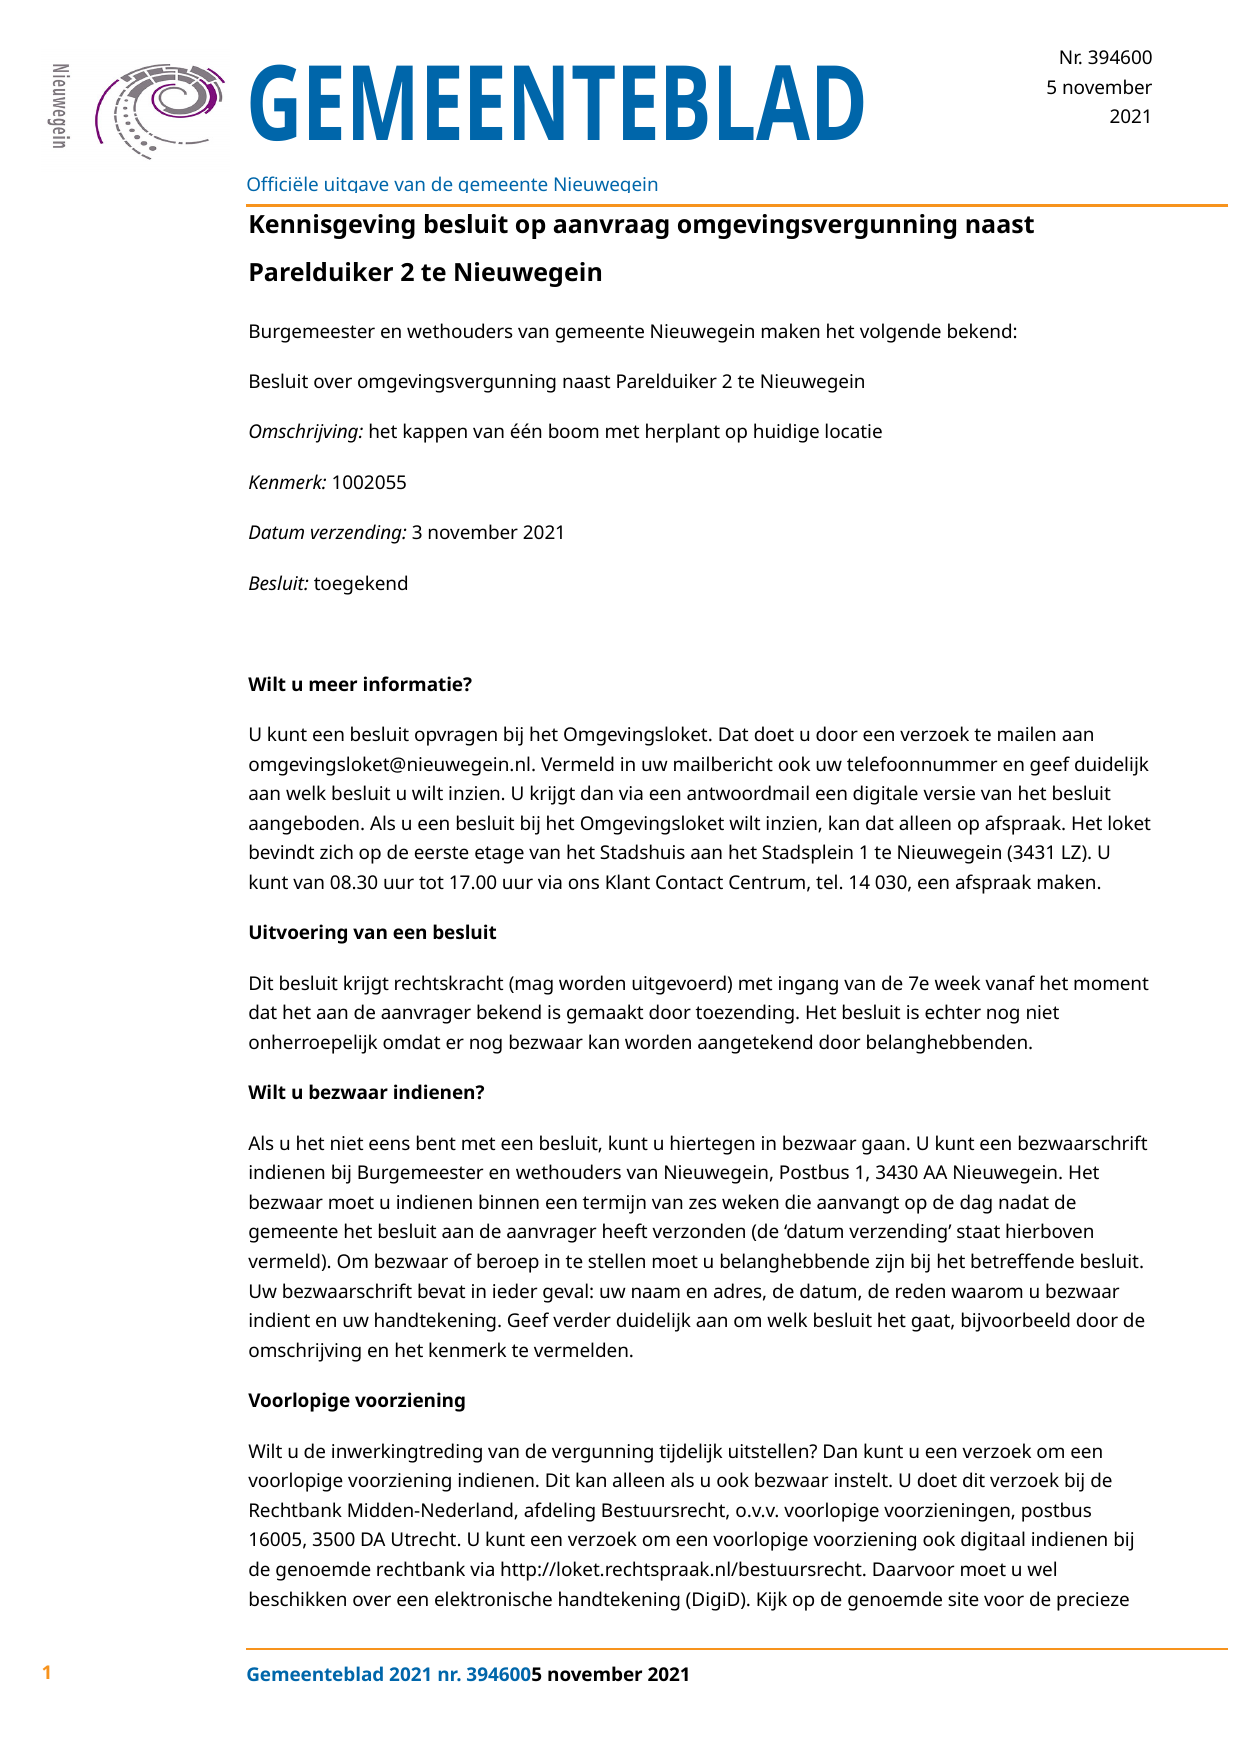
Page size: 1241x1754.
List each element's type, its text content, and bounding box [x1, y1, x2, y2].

text Burgemeester en wethouders van gemeente Nieuwegein maken het volgende bekend: [248, 318, 1152, 344]
text Wilt u meer informatie? [248, 671, 1152, 697]
picture [41, 47, 231, 172]
text Omschrijving: het kappen van één boom met herplant op huidige locatie [248, 419, 1152, 444]
text Dit besluit krijgt rechtskracht (mag worden uitgevoerd) met ingang van de 7e week vanaf het moment dat het aan de aanvrager bekend is gemaakt door toezending. Het besluit is echter nog niet onherroepelijk omdat er nog bezwaar kan worden aangetekend door belanghebbenden. [248, 970, 1152, 1055]
text Datum verzending: 3 november 2021 [248, 519, 1152, 545]
text Kennisgeving besluit op aanvraag omgevingsvergunning naast Parelduiker 2 te Nieuwegein [248, 207, 1152, 288]
text Wilt u bezwaar indienen? [248, 1079, 1152, 1105]
text Voorlopige voorziening [248, 1387, 1152, 1413]
text Als u het niet eens bent met een besluit, kunt u hiertegen in bezwaar gaan. U kunt een bezwaarschrift indienen bij Burgemeester en wethouders van Nieuwegein, Postbus 1, 3430 AA Nieuwegein. Het bezwaar moet u indienen binnen een termijn van zes weken die aanvangt op de dag nadat de gemeente het besluit aan de aanvrager heeft verzonden (de ‘datum verzending’ staat hierboven vermeld). Om bezwaar of beroep in te stellen moet u belanghebbende zijn bij het betreffende besluit. Uw bezwaarschrift bevat in ieder geval: uw naam en adres, de datum, de reden waarom u bezwaar indient en uw handtekening. Geef verder duidelijk aan om welk besluit het gaat, bijvoorbeeld door de omschrijving en het kenmerk te vermelden. [248, 1130, 1152, 1363]
text Uitvoering van een besluit [248, 919, 1152, 945]
text U kunt een besluit opvragen bij het Omgevingsloket. Dat doet u door een verzoek te mailen aan omgevingsloket@nieuwegein.nl. Vermeld in uw mailbericht ook uw telefoonnummer en geef duidelijk aan welk besluit u wilt inzien. U krijgt dan via een antwoordmail een digitale versie van het besluit aangeboden. Als u een besluit bij het Omgevingsloket wilt inzien, kan dat alleen op afspraak. Het loket bevindt zich op de eerste etage van het Stadshuis aan het Stadsplein 1 te Nieuwegein (3431 LZ). U kunt van 08.30 uur tot 17.00 uur via ons Klant Contact Centrum, tel. 14 030, een afspraak maken. [248, 721, 1152, 895]
text Kenmerk: 1002055 [248, 469, 1152, 495]
text Wilt u de inwerkingtreding van de vergunning tijdelijk uitstellen? Dan kunt u een verzoek om een voorlopige voorziening indienen. Dit kan alleen als u ook bezwaar instelt. U doet dit verzoek bij de Rechtbank Midden-Nederland, afdeling Bestuursrecht, o.v.v. voorlopige voorzieningen, postbus 16005, 3500 DA Utrecht. U kunt een verzoek om een voorlopige voorziening ook digitaal indienen bij de genoemde rechtbank via http://loket.rechtspraak.nl/bestuursrecht. Daarvoor moet u wel beschikken over een elektronische handtekening (DigiD). Kijk op de genoemde site voor de precieze [248, 1438, 1152, 1612]
text Besluit over omgevingsvergunning naast Parelduiker 2 te Nieuwegein [248, 368, 1152, 394]
text Besluit: toegekend [248, 570, 1152, 596]
